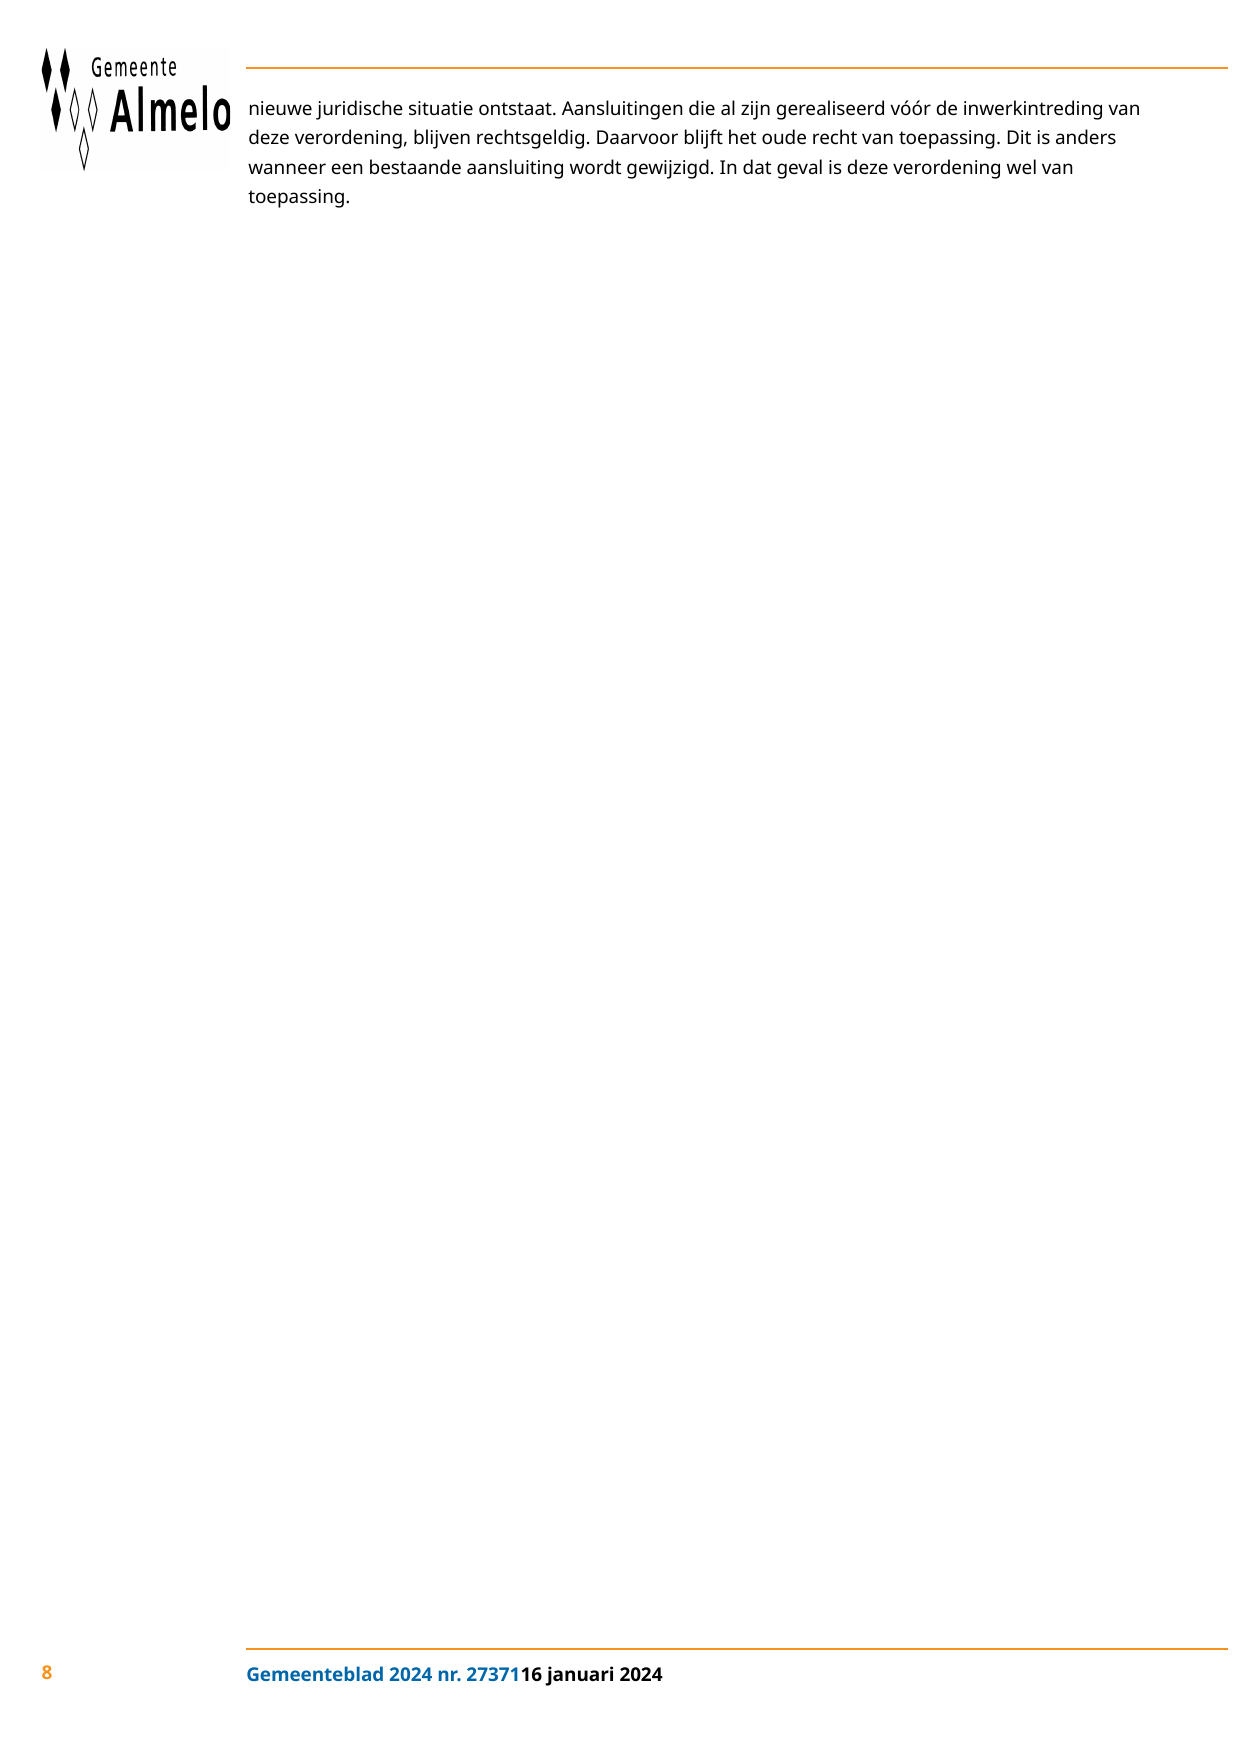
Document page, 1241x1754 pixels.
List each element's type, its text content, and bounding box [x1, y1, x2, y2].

text nieuwe juridische situatie ontstaat. Aansluitingen die al zijn gerealiseerd vóór de inwerkintreding van deze verordening, blijven rechtsgeldig. Daarvoor blijft het oude recht van toepassing. Dit is anders wanneer een bestaande aansluiting wordt gewijzigd. In dat geval is deze verordening wel van toepassing. [248, 95, 1152, 209]
picture [41, 47, 231, 172]
